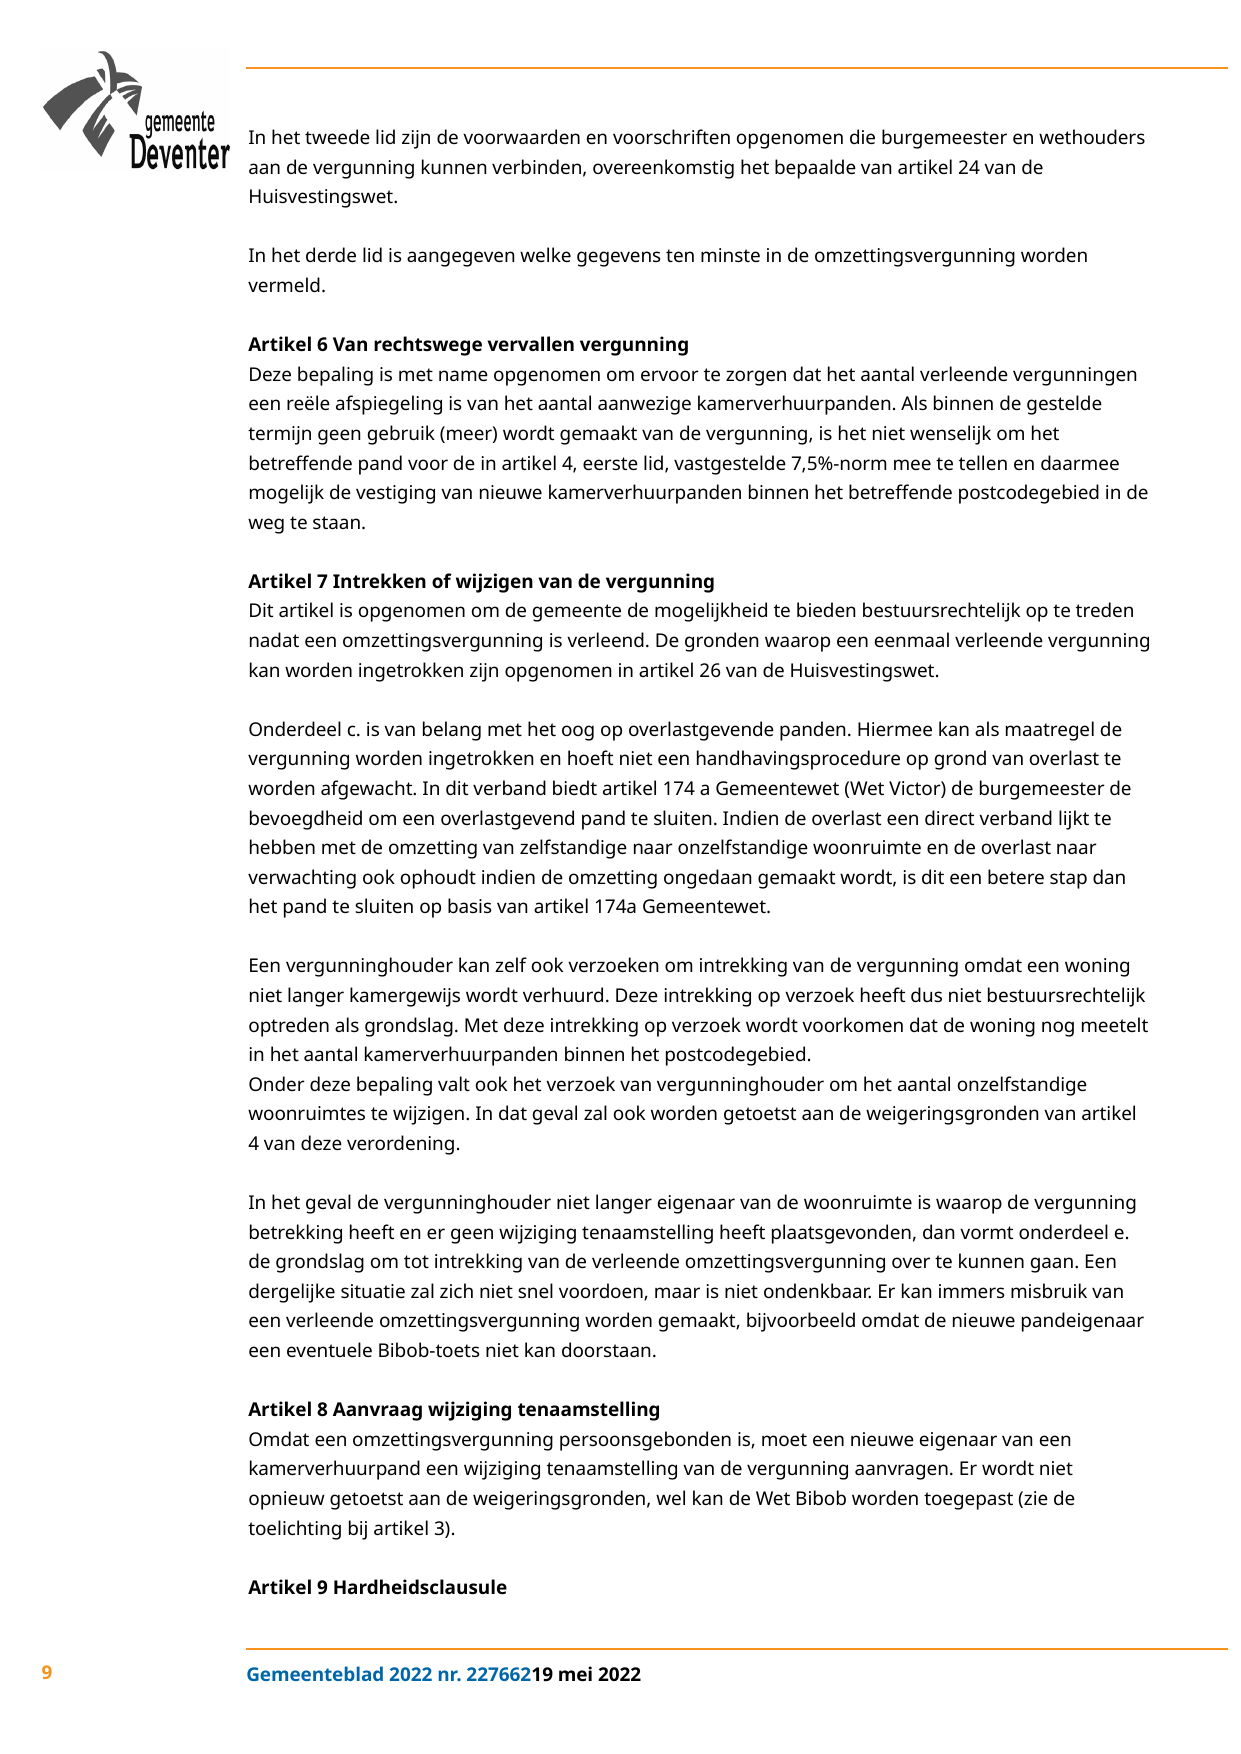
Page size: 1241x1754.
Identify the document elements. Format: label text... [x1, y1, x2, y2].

text In het derde lid is aangegeven welke gegevens ten minste in de omzettingsvergunning worden vermeld. [248, 243, 1152, 298]
text Omdat een omzettingsvergunning persoonsgebonden is, moet een nieuwe eigenaar van een kamerverhuurpand een wijziging tenaamstelling van de vergunning aanvragen. Er wordt niet opnieuw getoetst aan de weigeringsgronden, wel kan de Wet Bibob worden toegepast (zie de toelichting bij artikel 3). [248, 1426, 1152, 1541]
text In het tweede lid zijn de voorwaarden en voorschriften opgenomen die burgemeester en wethouders aan de vergunning kunnen verbinden, overeenkomstig het bepaalde van artikel 24 van de Huisvestingswet. [248, 124, 1152, 209]
text Deze bepaling is met name opgenomen om ervoor te zorgen dat het aantal verleende vergunningen een reële afspiegeling is van het aantal aanwezige kamerverhuurpanden. Als binnen de gestelde termijn geen gebruik (meer) wordt gemaakt van de vergunning, is het niet wenselijk om het betreffende pand voor de in artikel 4, eerste lid, vastgestelde 7,5%-norm mee te tellen en daarmee mogelijk de vestiging van nieuwe kamerverhuurpanden binnen het betreffende postcodegebied in de weg te staan. [248, 361, 1152, 535]
text Artikel 8 Aanvraag wijziging tenaamstelling [248, 1396, 1152, 1422]
picture [41, 47, 231, 172]
text Artikel 6 Van rechtswege vervallen vergunning [248, 331, 1152, 357]
text Dit artikel is opgenomen om de gemeente de mogelijkheid te bieden bestuursrechtelijk op te treden nadat een omzettingsvergunning is verleend. De gronden waarop een eenmaal verleende vergunning kan worden ingetrokken zijn opgenomen in artikel 26 van de Huisvestingswet. [248, 598, 1152, 683]
text Onderdeel c. is van belang met het oog op overlastgevende panden. Hiermee kan als maatregel de vergunning worden ingetrokken en hoeft niet een handhavingsprocedure op grond van overlast te worden afgewacht. In dit verband biedt artikel 174 a Gemeentewet (Wet Victor) de burgemeester de bevoegdheid om een overlastgevend pand te sluiten. Indien de overlast een direct verband lijkt te hebben met de omzetting van zelfstandige naar onzelfstandige woonruimte en de overlast naar verwachting ook ophoudt indien de omzetting ongedaan gemaakt wordt, is dit een betere stap dan het pand te sluiten op basis van artikel 174a Gemeentewet. [248, 716, 1152, 919]
text Een vergunninghouder kan zelf ook verzoeken om intrekking van de vergunning omdat een woning niet langer kamergewijs wordt verhuurd. Deze intrekking op verzoek heeft dus niet bestuursrechtelijk optreden als grondslag. Met deze intrekking op verzoek wordt voorkomen dat de woning nog meetelt in het aantal kamerverhuurpanden binnen het postcodegebied. [248, 953, 1152, 1067]
text Artikel 7 Intrekken of wijzigen van de vergunning [248, 568, 1152, 594]
text In het geval de vergunninghouder niet langer eigenaar van de woonruimte is waarop de vergunning betrekking heeft en er geen wijziging tenaamstelling heeft plaatsgevonden, dan vormt onderdeel e. de grondslag om tot intrekking van de verleende omzettingsvergunning over te kunnen gaan. Een dergelijke situatie zal zich niet snel voordoen, maar is niet ondenkbaar. Er kan immers misbruik van een verleende omzettingsvergunning worden gemaakt, bijvoorbeeld omdat de nieuwe pandeigenaar een eventuele Bibob-toets niet kan doorstaan. [248, 1189, 1152, 1363]
text Artikel 9 Hardheidsclausule [248, 1574, 1152, 1600]
text Onder deze bepaling valt ook het verzoek van vergunninghouder om het aantal onzelfstandige woonruimtes te wijzigen. In dat geval zal ook worden getoetst aan de weigeringsgronden van artikel 4 van deze verordening. [248, 1071, 1152, 1156]
